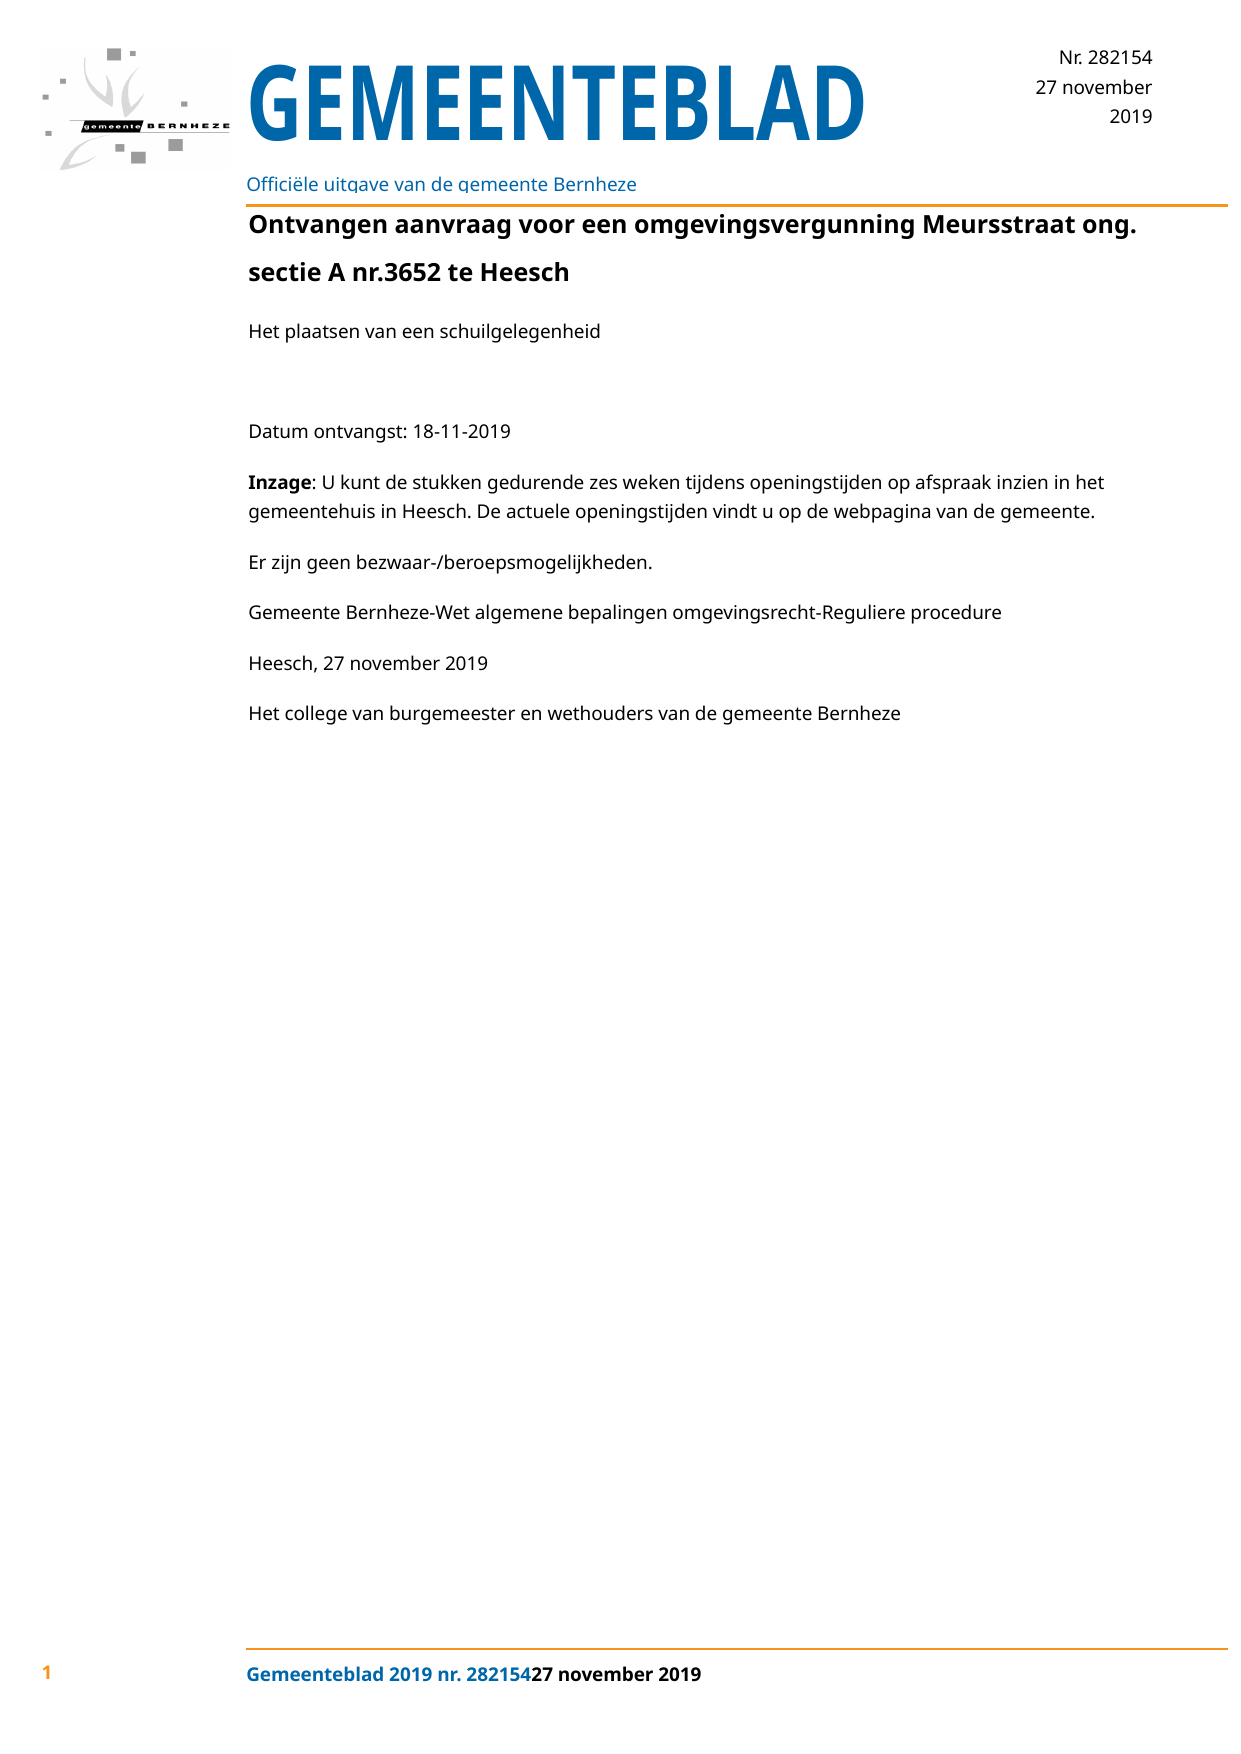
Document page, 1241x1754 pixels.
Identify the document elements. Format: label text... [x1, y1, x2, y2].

text Het college van burgemeester en wethouders van de gemeente Bernheze [248, 700, 1152, 726]
picture [41, 47, 231, 172]
text Datum ontvangst: 18-11-2019 [248, 419, 1152, 444]
text Er zijn geen bezwaar-/beroepsmogelijkheden. [248, 549, 1152, 575]
text Inzage: U kunt de stukken gedurende zes weken tijdens openingstijden op afspraak inzien in het gemeentehuis in Heesch. De actuele openingstijden vindt u op de webpagina van de gemeente. [248, 469, 1152, 524]
text Heesch, 27 november 2019 [248, 650, 1152, 676]
text Gemeente Bernheze-Wet algemene bepalingen omgevingsrecht-Reguliere procedure [248, 599, 1152, 625]
text Het plaatsen van een schuilgelegenheid [248, 318, 1152, 344]
text Ontvangen aanvraag voor een omgevingsvergunning Meursstraat ong. sectie A nr.3652 te Heesch [248, 207, 1152, 288]
